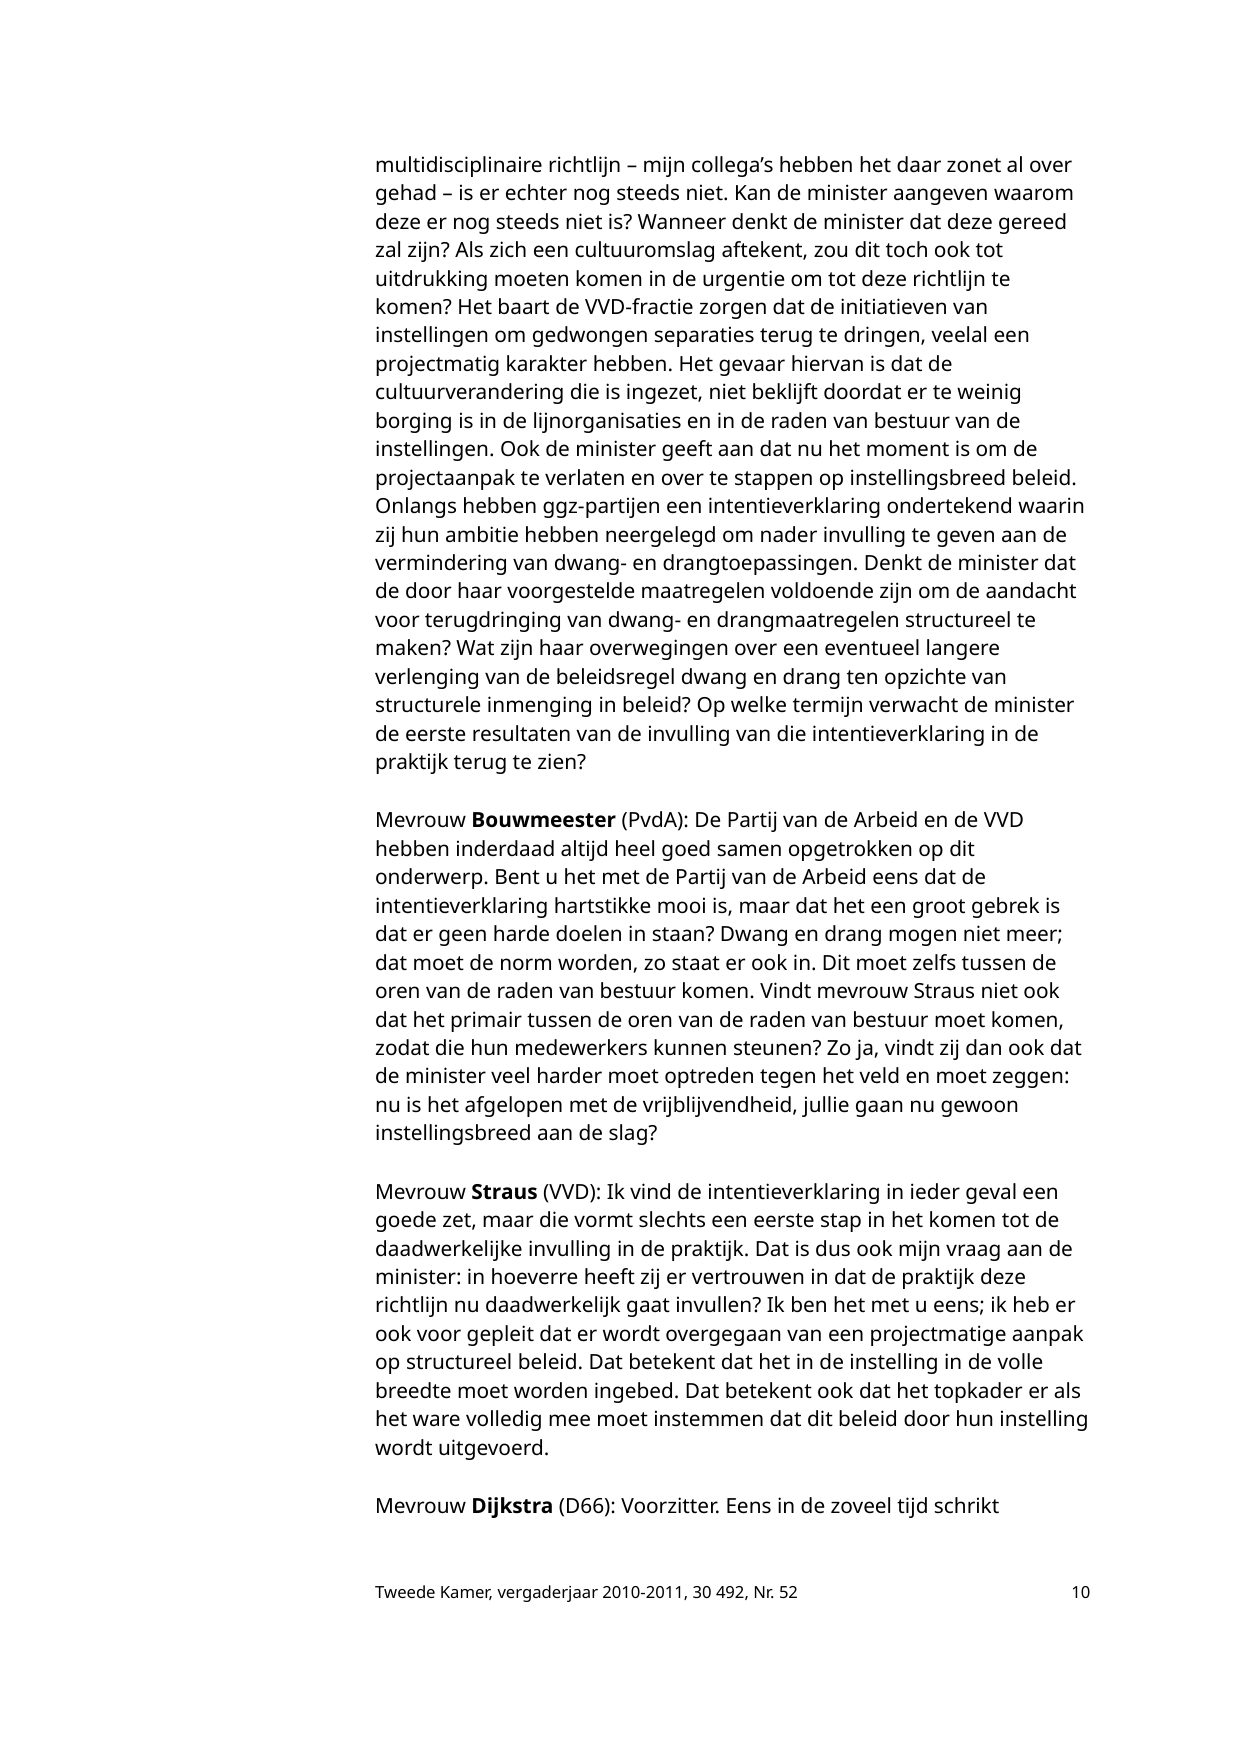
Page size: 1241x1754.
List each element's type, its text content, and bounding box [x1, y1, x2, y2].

text Mevrouw Bouwmeester (PvdA): De Partij van de Arbeid en de VVD hebben inderdaad altijd heel goed samen opgetrokken op dit onderwerp. Bent u het met de Partij van de Arbeid eens dat de intentieverklaring hartstikke mooi is, maar dat het een groot gebrek is dat er geen harde doelen in staan? Dwang en drang mogen niet meer; dat moet de norm worden, zo staat er ook in. Dit moet zelfs tussen de oren van de raden van bestuur komen. Vindt mevrouw Straus niet ook dat het primair tussen de oren van de raden van bestuur moet komen, zodat die hun medewerkers kunnen steunen? Zo ja, vindt zij dan ook dat de minister veel harder moet optreden tegen het veld en moet zeggen: nu is het afgelopen met de vrijblijvendheid, jullie gaan nu gewoon instellingsbreed aan de slag? [375, 806, 1090, 1147]
text multidisciplinaire richtlijn – mijn collega’s hebben het daar zonet al over gehad – is er echter nog steeds niet. Kan de minister aangeven waarom deze er nog steeds niet is? Wanneer denkt de minister dat deze gereed zal zijn? Als zich een cultuuromslag aftekent, zou dit toch ook tot uitdrukking moeten komen in de urgentie om tot deze richtlijn te komen? Het baart de VVD-fractie zorgen dat de initiatieven van instellingen om gedwongen separaties terug te dringen, veelal een projectmatig karakter hebben. Het gevaar hiervan is dat de cultuurverandering die is ingezet, niet beklijft doordat er te weinig borging is in de lijnorganisaties en in de raden van bestuur van de instellingen. Ook de minister geeft aan dat nu het moment is om de projectaanpak te verlaten en over te stappen op instellingsbreed beleid. Onlangs hebben ggz-partijen een intentieverklaring ondertekend waarin zij hun ambitie hebben neergelegd om nader invulling te geven aan de vermindering van dwang- en drangtoepassingen. Denkt de minister dat de door haar voorgestelde maatregelen voldoende zijn om de aandacht voor terugdringing van dwang- en drangmaatregelen structureel te maken? Wat zijn haar overwegingen over een eventueel langere verlenging van de beleidsregel dwang en drang ten opzichte van structurele inmenging in beleid? Op welke termijn verwacht de minister de eerste resultaten van de invulling van die intentieverklaring in de praktijk terug te zien? [375, 150, 1090, 776]
text Mevrouw Straus (VVD): Ik vind de intentieverklaring in ieder geval een goede zet, maar die vormt slechts een eerste stap in het komen tot de daadwerkelijke invulling in de praktijk. Dat is dus ook mijn vraag aan de minister: in hoeverre heeft zij er vertrouwen in dat de praktijk deze richtlijn nu daadwerkelijk gaat invullen? Ik ben het met u eens; ik heb er ook voor gepleit dat er wordt overgegaan van een projectmatige aanpak op structureel beleid. Dat betekent dat het in de instelling in de volle breedte moet worden ingebed. Dat betekent ook dat het topkader er als het ware volledig mee moet instemmen dat dit beleid door hun instelling wordt uitgevoerd. [375, 1177, 1090, 1461]
text Mevrouw Dijkstra (D66): Voorzitter. Eens in de zoveel tijd schrikt [375, 1491, 1090, 1520]
